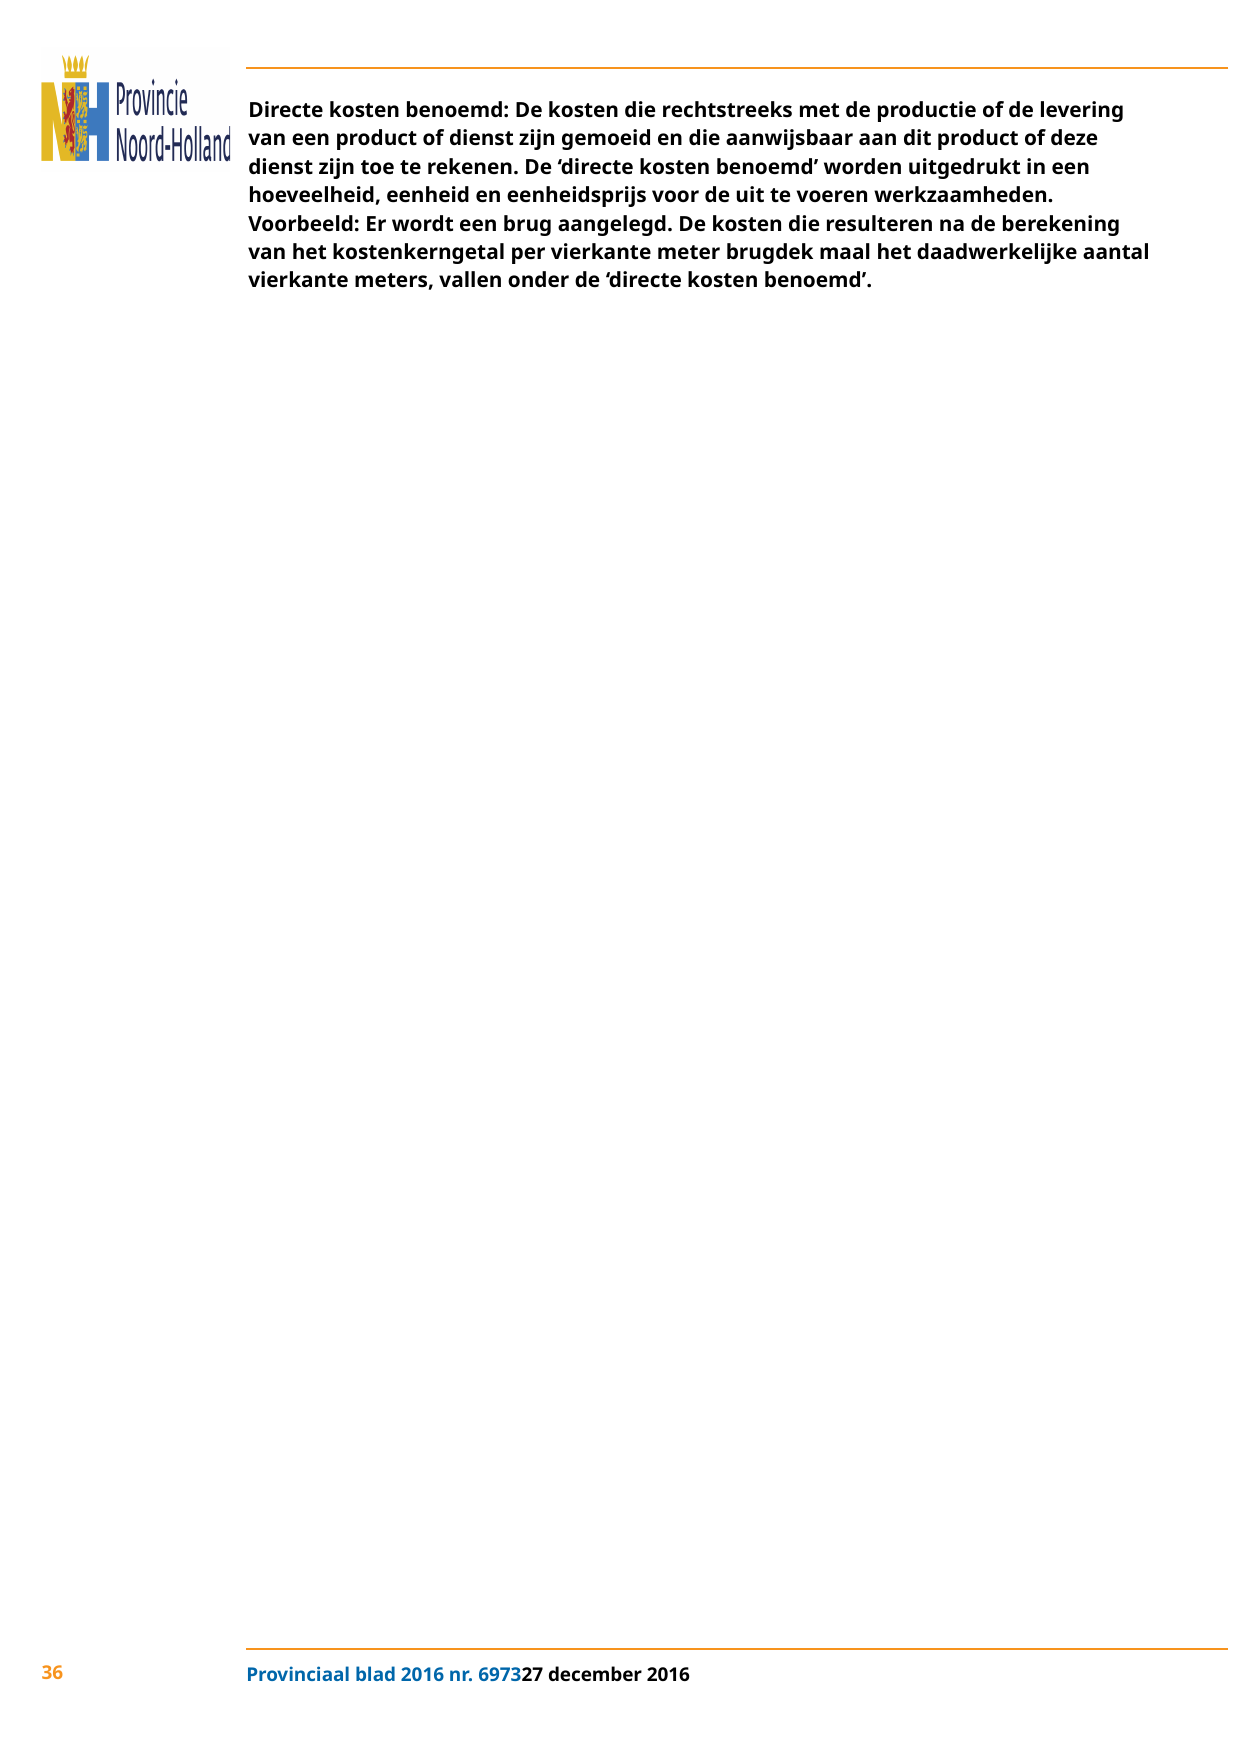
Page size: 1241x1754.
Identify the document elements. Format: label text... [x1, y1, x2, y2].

picture [41, 47, 231, 172]
text Directe kosten benoemd: De kosten die rechtstreeks met de productie of de levering van een product of dienst zijn gemoeid en die aanwijsbaar aan dit product of deze dienst zijn toe te rekenen. De ‘directe kosten benoemd’ worden uitgedrukt in een hoeveelheid, eenheid en eenheidsprijs voor de uit te voeren werkzaamheden. Voorbeeld: Er wordt een brug aangelegd. De kosten die resulteren na de berekening van het kostenkerngetal per vierkante meter brugdek maal het daadwerkelijke aantal vierkante meters, vallen onder de ‘directe kosten benoemd’. [248, 95, 1152, 294]
